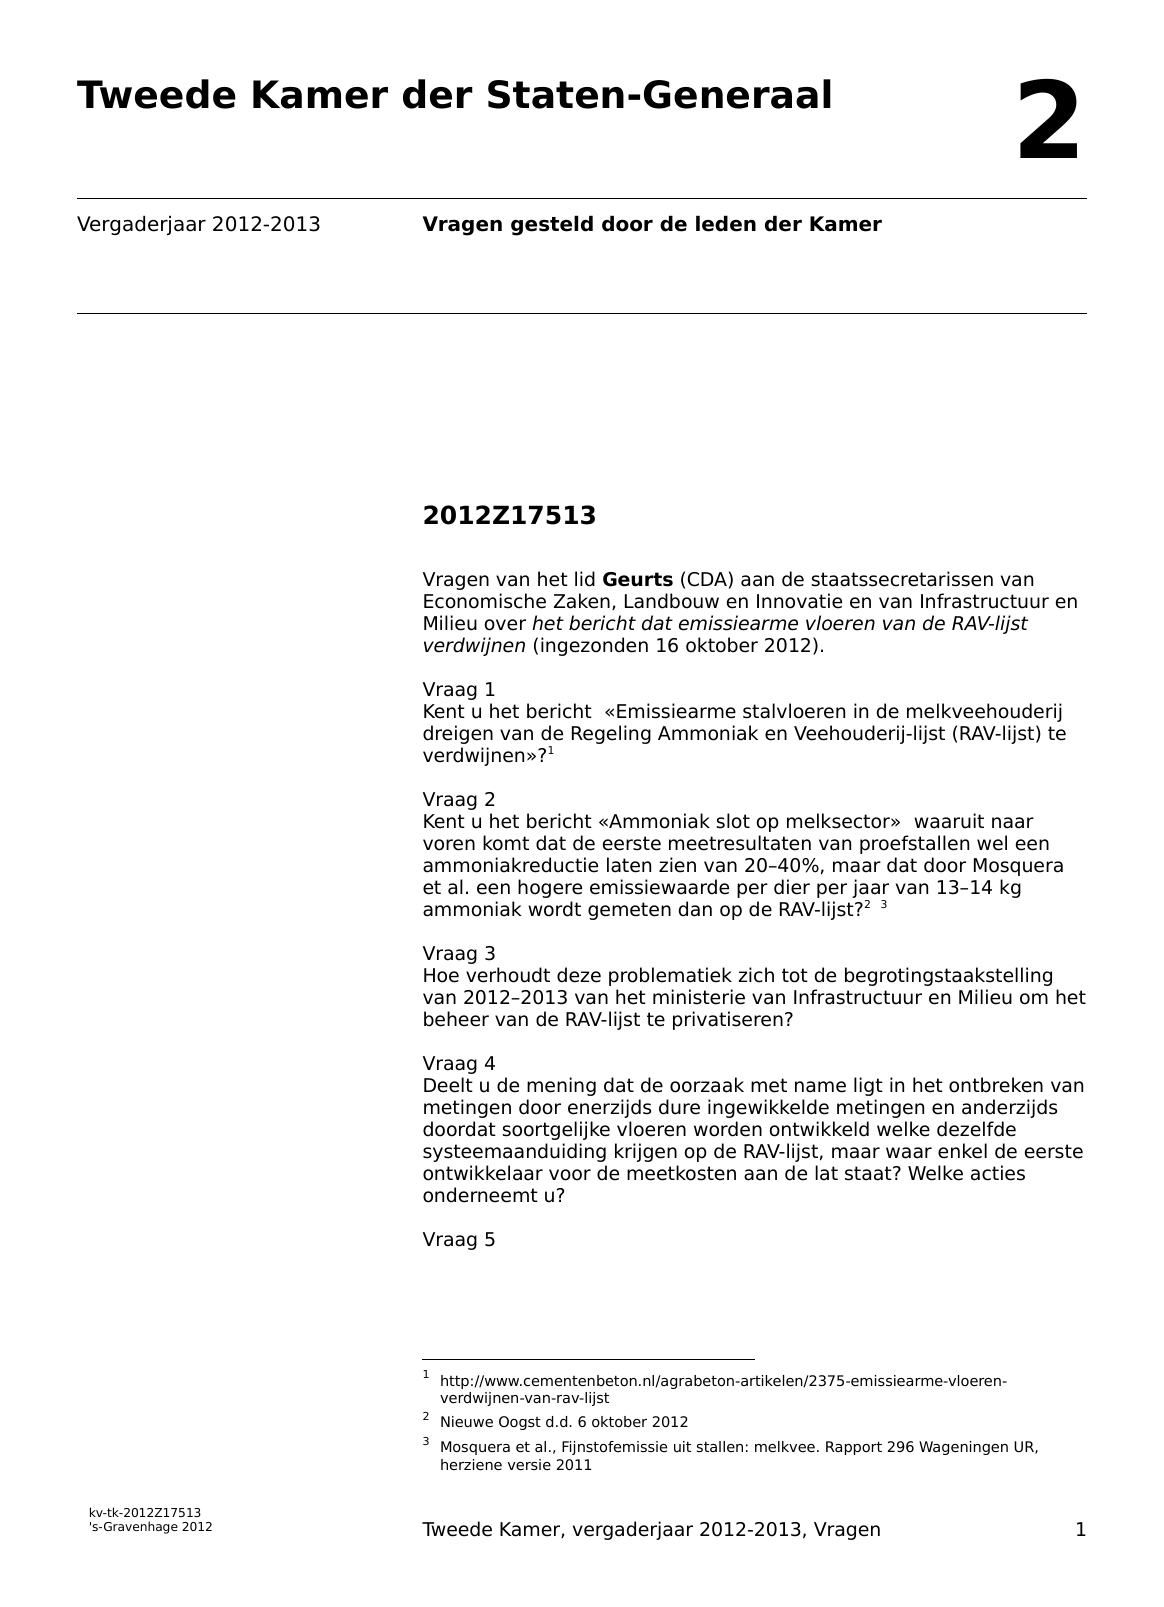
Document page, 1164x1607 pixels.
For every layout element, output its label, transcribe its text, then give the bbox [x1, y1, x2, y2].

text 's-Gravenhage 2012 [88, 1520, 323, 1534]
text Nieuwe Oogst d.d. 6 oktober 2012 [422, 1410, 1087, 1432]
text Deelt u de mening dat de oorzaak met name ligt in het ontbreken van metingen door enerzijds dure ingewikkelde metingen en anderzijds doordat soortgelijke vloeren worden ontwikkeld welke dezelfde systeemaanduiding krijgen op de RAV-lijst, maar waar enkel de eerste ontwikkelaar voor de meetkosten aan de lat staat? Welke acties onderneemt u? [422, 1075, 1087, 1207]
table_header Tweede Kamer der Staten-Generaal [77, 59, 886, 198]
text Vraag 3 [422, 943, 1087, 965]
text Vraag 4 [422, 1053, 1087, 1075]
text Vraag 5 [422, 1229, 1087, 1251]
text 2012Z17513 [422, 501, 1087, 531]
text Kent u het bericht «Emissiearme stalvloeren in de melkveehouderij dreigen van de Regeling Ammoniak en Veehouderij-lijst (RAV-lijst) te verdwijnen»? [422, 701, 1087, 767]
text Vraag 2 [422, 789, 1087, 811]
text Hoe verhoudt deze problematiek zich tot de begrotingstaakstelling van 2012–2013 van het ministerie van Infrastructuur en Milieu om het beheer van de RAV-lijst te privatiseren? [422, 965, 1087, 1031]
text Vraag 1 [422, 679, 1087, 701]
table_cell Vragen gesteld door de leden der Kamer [422, 199, 1087, 313]
table_cell Vergaderjaar 2012-2013 [77, 199, 422, 313]
text http://www.cementenbeton.nl/agrabeton-artikelen/2375-emissiearme-vloeren-verdwijnen-van-rav-lijst [422, 1368, 1087, 1407]
text Kent u het bericht «Ammoniak slot op melksector» waaruit naar voren komt dat de eerste meetresultaten van proefstallen wel een ammoniakreductie laten zien van 20–40%, maar dat door Mosquera et al. een hogere emissiewaarde per dier per jaar van 13–14 kg ammoniak wordt gemeten dan op de RAV-lijst? [422, 811, 1087, 921]
text Mosquera et al., Fijnstofemissie uit stallen: melkvee. Rapport 296 Wageningen UR, herziene versie 2011 [422, 1435, 1087, 1474]
text Vragen van het lid Geurts (CDA) aan de staatssecretarissen van Economische Zaken, Landbouw en Innovatie en van Infrastructuur en Milieu over het bericht dat emissiearme vloeren van de RAV-lijst verdwijnen (ingezonden 16 oktober 2012). [422, 569, 1087, 657]
table_header 2 [886, 59, 1087, 198]
text kv-tk-2012Z17513 [88, 1506, 323, 1520]
